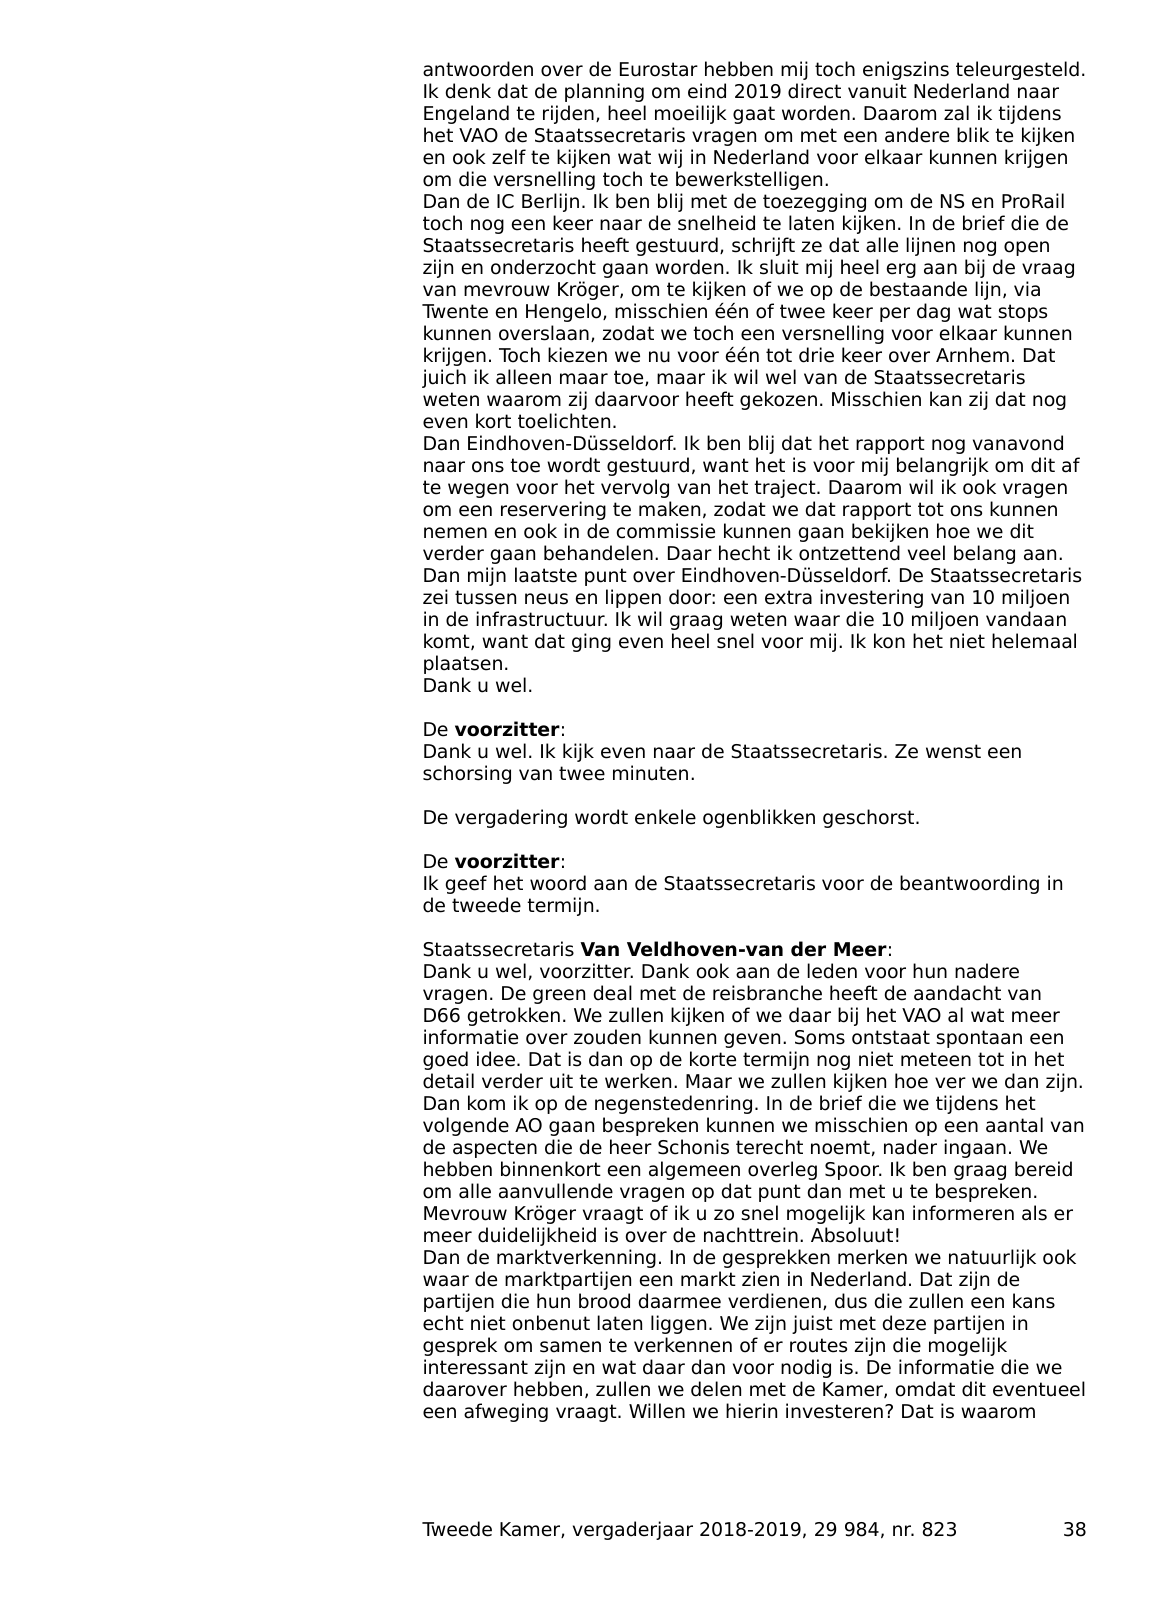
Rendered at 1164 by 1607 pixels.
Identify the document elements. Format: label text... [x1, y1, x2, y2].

text Dank u wel. [422, 674, 1087, 696]
text Dan de marktverkenning. In de gesprekken merken we natuurlijk ook waar de marktpartijen een markt zien in Nederland. Dat zijn de partijen die hun brood daarmee verdienen, dus die zullen een kans echt niet onbenut laten liggen. We zijn juist met deze partijen in gesprek om samen te verkennen of er routes zijn die mogelijk interessant zijn en wat daar dan voor nodig is. De informatie die we daarover hebben, zullen we delen met de Kamer, omdat dit eventueel een afweging vraagt. Willen we hierin investeren? Dat is waarom [422, 1247, 1087, 1423]
text antwoorden over de Eurostar hebben mij toch enigszins teleurgesteld. Ik denk dat de planning om eind 2019 direct vanuit Nederland naar Engeland te rijden, heel moeilijk gaat worden. Daarom zal ik tijdens het VAO de Staatssecretaris vragen om met een andere blik te kijken en ook zelf te kijken wat wij in Nederland voor elkaar kunnen krijgen om die versnelling toch te bewerkstelligen. [422, 59, 1087, 191]
text Dank u wel. Ik kijk even naar de Staatssecretaris. Ze wenst een schorsing van twee minuten. [422, 741, 1087, 784]
text Dan kom ik op de negenstedenring. In de brief die we tijdens het volgende AO gaan bespreken kunnen we misschien op een aantal van de aspecten die de heer Schonis terecht noemt, nader ingaan. We hebben binnenkort een algemeen overleg Spoor. Ik ben graag bereid om alle aanvullende vragen op dat punt dan met u te bespreken. [422, 1093, 1087, 1203]
text Dan mijn laatste punt over Eindhoven-Düsseldorf. De Staatssecretaris zei tussen neus en lippen door: een extra investering van 10 miljoen in de infrastructuur. Ik wil graag weten waar die 10 miljoen vandaan komt, want dat ging even heel snel voor mij. Ik kon het niet helemaal plaatsen. [422, 564, 1087, 674]
text De voorzitter: [422, 719, 1087, 741]
text Dank u wel, voorzitter. Dank ook aan de leden voor hun nadere vragen. De green deal met de reisbranche heeft de aandacht van D66 getrokken. We zullen kijken of we daar bij het VAO al wat meer informatie over zouden kunnen geven. Soms ontstaat spontaan een goed idee. Dat is dan op de korte termijn nog niet meteen tot in het detail verder uit te werken. Maar we zullen kijken hoe ver we dan zijn. [422, 961, 1087, 1093]
text De voorzitter: [422, 851, 1087, 873]
text Ik geef het woord aan de Staatssecretaris voor de beantwoording in de tweede termijn. [422, 873, 1087, 917]
text Dan Eindhoven-Düsseldorf. Ik ben blij dat het rapport nog vanavond naar ons toe wordt gestuurd, want het is voor mij belangrijk om dit af te wegen voor het vervolg van het traject. Daarom wil ik ook vragen om een reservering te maken, zodat we dat rapport tot ons kunnen nemen en ook in de commissie kunnen gaan bekijken hoe we dit verder gaan behandelen. Daar hecht ik ontzettend veel belang aan. [422, 433, 1087, 564]
text Dan de IC Berlijn. Ik ben blij met de toezegging om de NS en ProRail toch nog een keer naar de snelheid te laten kijken. In de brief die de Staatssecretaris heeft gestuurd, schrijft ze dat alle lijnen nog open zijn en onderzocht gaan worden. Ik sluit mij heel erg aan bij de vraag van mevrouw Kröger, om te kijken of we op de bestaande lijn, via Twente en Hengelo, misschien één of twee keer per dag wat stops kunnen overslaan, zodat we toch een versnelling voor elkaar kunnen krijgen. Toch kiezen we nu voor één tot drie keer over Arnhem. Dat juich ik alleen maar toe, maar ik wil wel van de Staatssecretaris weten waarom zij daarvoor heeft gekozen. Misschien kan zij dat nog even kort toelichten. [422, 191, 1087, 433]
text Mevrouw Kröger vraagt of ik u zo snel mogelijk kan informeren als er meer duidelijkheid is over de nachttrein. Absoluut! [422, 1203, 1087, 1247]
text Staatssecretaris Van Veldhoven-van der Meer: [422, 939, 1087, 961]
text De vergadering wordt enkele ogenblikken geschorst. [422, 807, 1087, 829]
